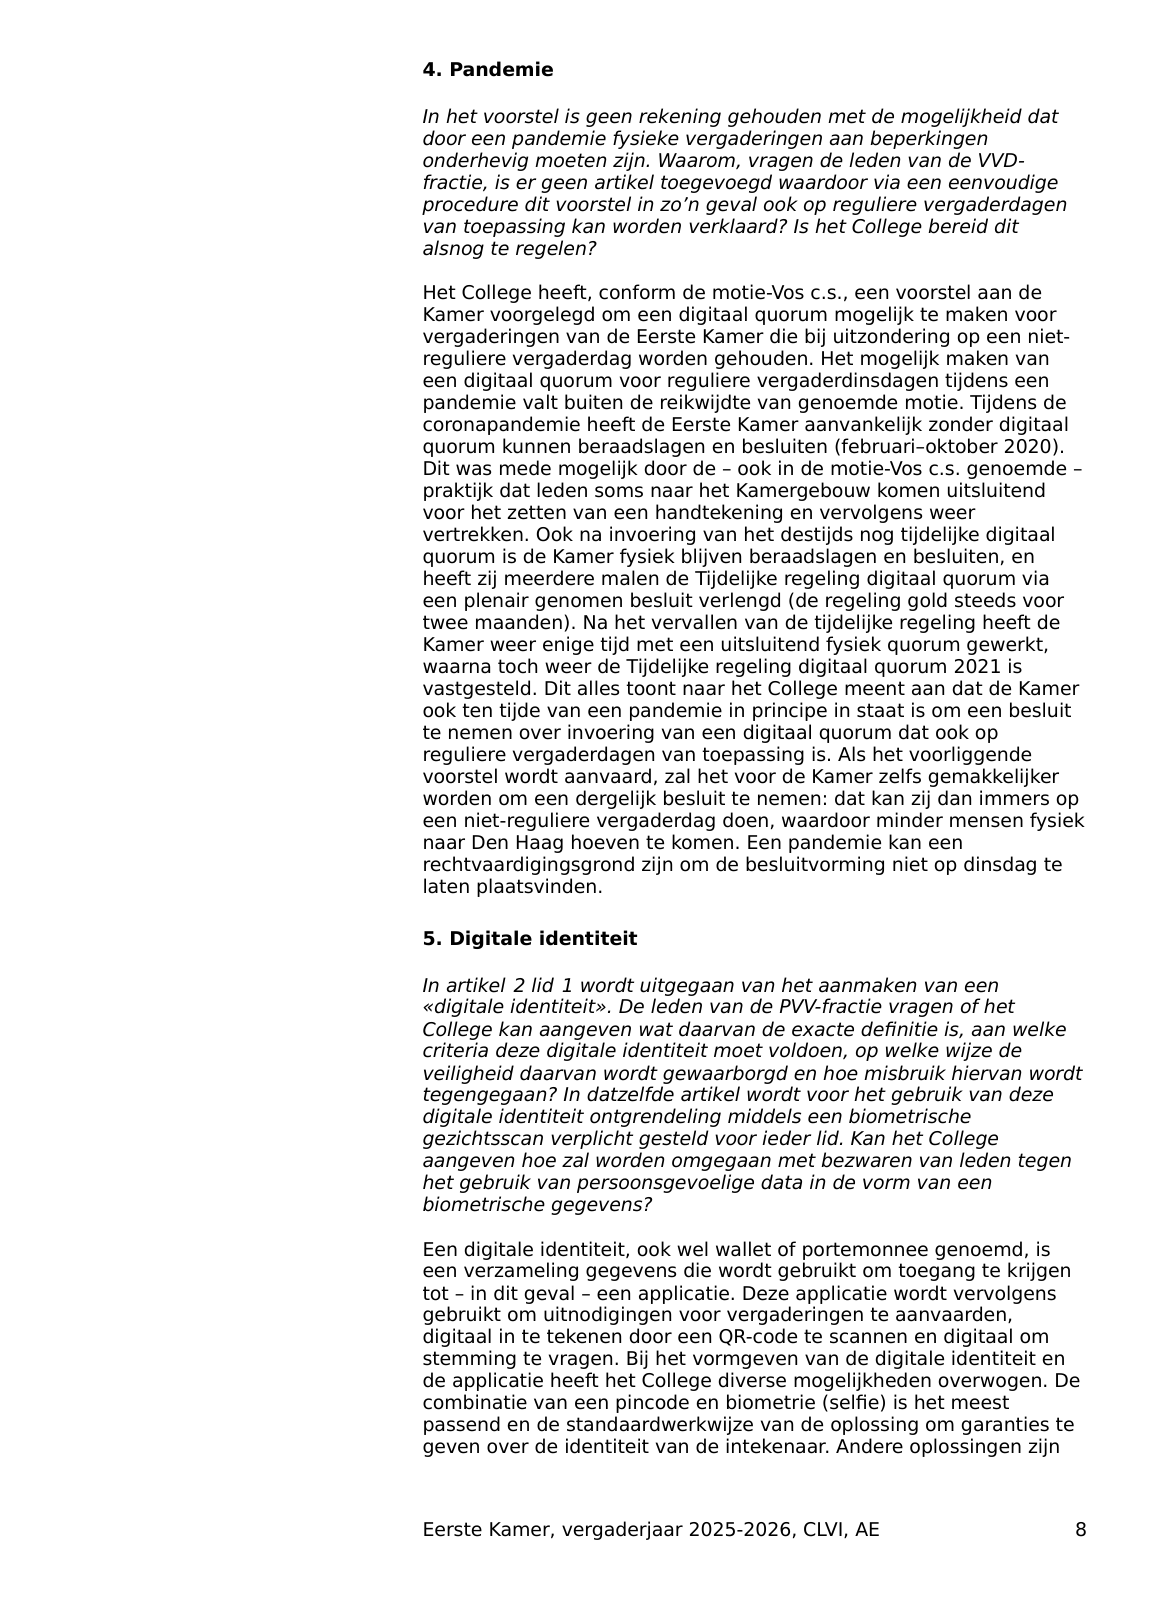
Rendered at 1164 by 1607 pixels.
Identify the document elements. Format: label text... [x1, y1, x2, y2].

text In het voorstel is geen rekening gehouden met de mogelijkheid dat door een pandemie fysieke vergaderingen aan beperkingen onderhevig moeten zijn. Waarom, vragen de leden van de VVD-fractie, is er geen artikel toegevoegd waardoor via een eenvoudige procedure dit voorstel in zo’n geval ook op reguliere vergaderdagen van toepassing kan worden verklaard? Is het College bereid dit alsnog te regelen? [422, 106, 1087, 260]
text Een digitale identiteit, ook wel wallet of portemonnee genoemd, is een verzameling gegevens die wordt gebruikt om toegang te krijgen tot – in dit geval – een applicatie. Deze applicatie wordt vervolgens gebruikt om uitnodigingen voor vergaderingen te aanvaarden, digitaal in te tekenen door een QR-code te scannen en digitaal om stemming te vragen. Bij het vormgeven van de digitale identiteit en de applicatie heeft het College diverse mogelijkheden overwogen. De combinatie van een pincode en biometrie (selfie) is het meest passend en de standaardwerkwijze van de oplossing om garanties te geven over de identiteit van de intekenaar. Andere oplossingen zijn [422, 1238, 1087, 1458]
subtitle 5. Digitale identiteit [422, 927, 1087, 949]
text In artikel 2 lid 1 wordt uitgegaan van het aanmaken van een «digitale identiteit». De leden van de PVV-fractie vragen of het College kan aangeven wat daarvan de exacte definitie is, aan welke criteria deze digitale identiteit moet voldoen, op welke wijze de veiligheid daarvan wordt gewaarborgd en hoe misbruik hiervan wordt tegengegaan? In datzelfde artikel wordt voor het gebruik van deze digitale identiteit ontgrendeling middels een biometrische gezichtsscan verplicht gesteld voor ieder lid. Kan het College aangeven hoe zal worden omgegaan met bezwaren van leden tegen het gebruik van persoonsgevoelige data in de vorm van een biometrische gegevens? [422, 974, 1087, 1216]
text Het College heeft, conform de motie-Vos c.s., een voorstel aan de Kamer voorgelegd om een digitaal quorum mogelijk te maken voor vergaderingen van de Eerste Kamer die bij uitzondering op een niet-reguliere vergaderdag worden gehouden. Het mogelijk maken van een digitaal quorum voor reguliere vergaderdinsdagen tijdens een pandemie valt buiten de reikwijdte van genoemde motie. Tijdens de coronapandemie heeft de Eerste Kamer aanvankelijk zonder digitaal quorum kunnen beraadslagen en besluiten (februari–oktober 2020). Dit was mede mogelijk door de – ook in de motie-Vos c.s. genoemde – praktijk dat leden soms naar het Kamergebouw komen uitsluitend voor het zetten van een handtekening en vervolgens weer vertrekken. Ook na invoering van het destijds nog tijdelijke digitaal quorum is de Kamer fysiek blijven beraadslagen en besluiten, en heeft zij meerdere malen de Tijdelijke regeling digitaal quorum via een plenair genomen besluit verlengd (de regeling gold steeds voor twee maanden). Na het vervallen van de tijdelijke regeling heeft de Kamer weer enige tijd met een uitsluitend fysiek quorum gewerkt, waarna toch weer de Tijdelijke regeling digitaal quorum 2021 is vastgesteld. Dit alles toont naar het College meent aan dat de Kamer ook ten tijde van een pandemie in principe in staat is om een besluit te nemen over invoering van een digitaal quorum dat ook op reguliere vergaderdagen van toepassing is. Als het voorliggende voorstel wordt aanvaard, zal het voor de Kamer zelfs gemakkelijker worden om een dergelijk besluit te nemen: dat kan zij dan immers op een niet-reguliere vergaderdag doen, waardoor minder mensen fysiek naar Den Haag hoeven te komen. Een pandemie kan een rechtvaardigingsgrond zijn om de besluitvorming niet op dinsdag te laten plaatsvinden. [422, 282, 1087, 897]
subtitle 4. Pandemie [422, 59, 1087, 81]
